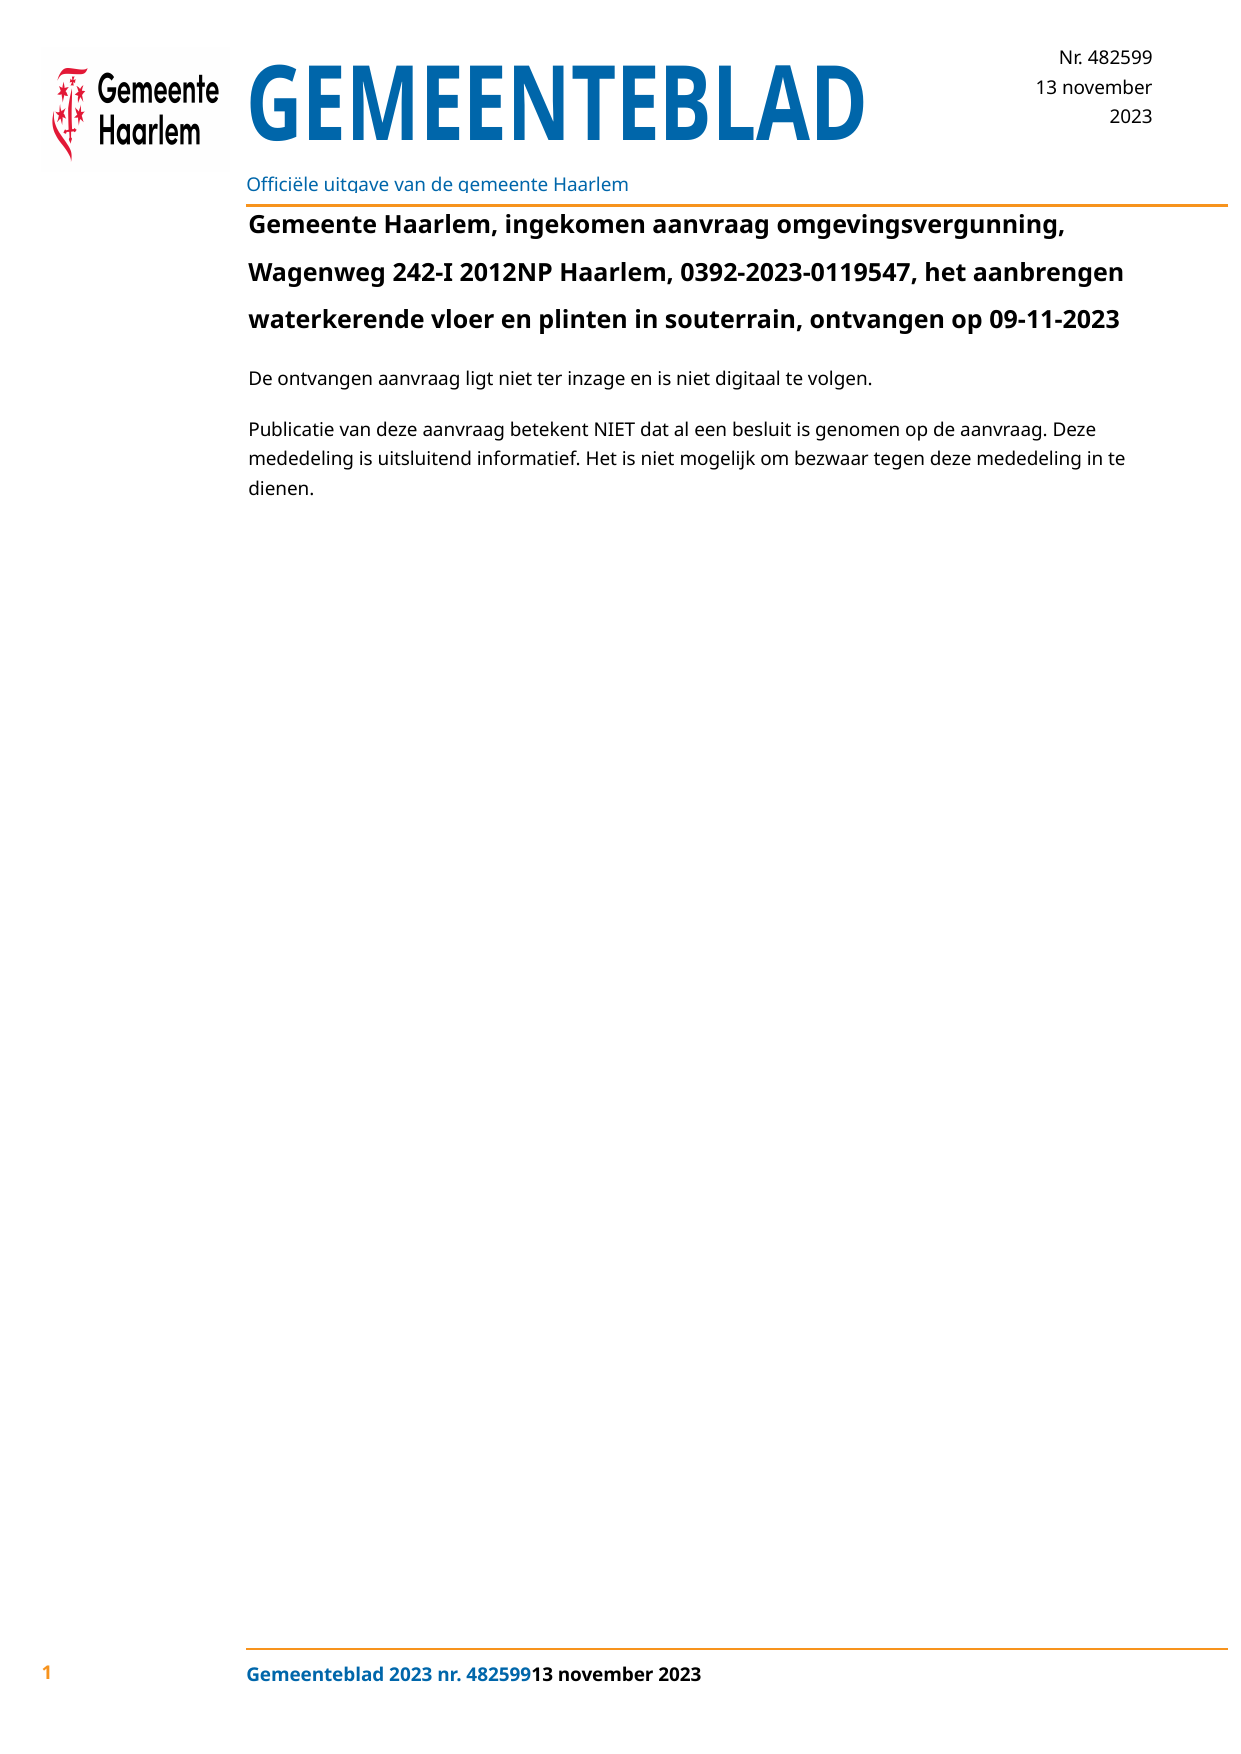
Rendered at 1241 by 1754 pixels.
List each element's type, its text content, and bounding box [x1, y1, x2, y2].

text Gemeente Haarlem, ingekomen aanvraag omgevingsvergunning, Wagenweg 242-I 2012NP Haarlem, 0392-2023-0119547, het aanbrengen waterkerende vloer en plinten in souterrain, ontvangen op 09-11-2023 [248, 207, 1152, 336]
picture [41, 47, 231, 172]
text De ontvangen aanvraag ligt niet ter inzage en is niet digitaal te volgen. [248, 366, 1152, 391]
text Publicatie van deze aanvraag betekent NIET dat al een besluit is genomen op de aanvraag. Deze mededeling is uitsluitend informatief. Het is niet mogelijk om bezwaar tegen deze mededeling in te dienen. [248, 416, 1152, 501]
